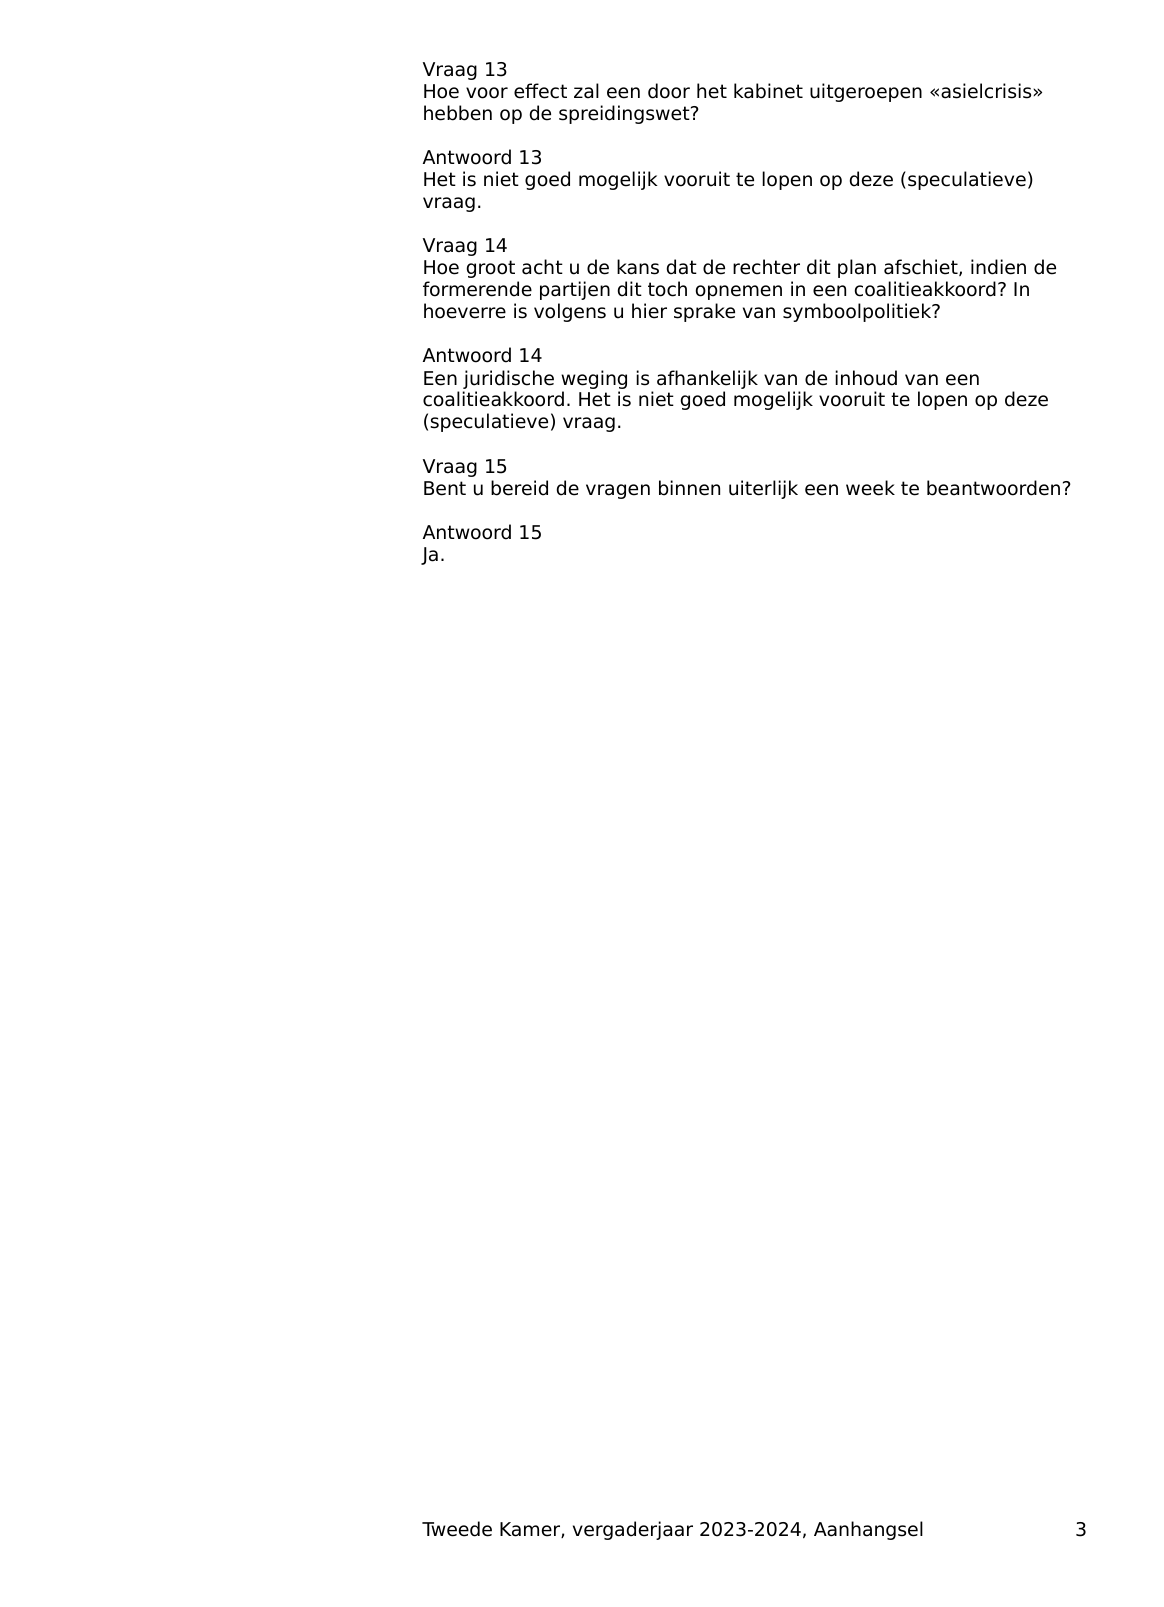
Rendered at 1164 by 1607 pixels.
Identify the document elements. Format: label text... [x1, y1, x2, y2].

text Bent u bereid de vragen binnen uiterlijk een week te beantwoorden? [422, 477, 1087, 499]
text Het is niet goed mogelijk vooruit te lopen op deze (speculatieve) vraag. [422, 169, 1087, 213]
text Vraag 15 [422, 456, 1087, 477]
text Ja. [422, 544, 1087, 566]
text Hoe voor effect zal een door het kabinet uitgeroepen «asielcrisis» hebben op de spreidingswet? [422, 81, 1087, 125]
text Antwoord 13 [422, 147, 1087, 169]
text Vraag 13 [422, 59, 1087, 81]
text Antwoord 14 [422, 345, 1087, 367]
text Een juridische weging is afhankelijk van de inhoud van een coalitieakkoord. Het is niet goed mogelijk vooruit te lopen op deze (speculatieve) vraag. [422, 367, 1087, 433]
text Antwoord 15 [422, 522, 1087, 544]
text Hoe groot acht u de kans dat de rechter dit plan afschiet, indien de formerende partijen dit toch opnemen in een coalitieakkoord? In hoeverre is volgens u hier sprake van symboolpolitiek? [422, 257, 1087, 323]
text Vraag 14 [422, 235, 1087, 257]
